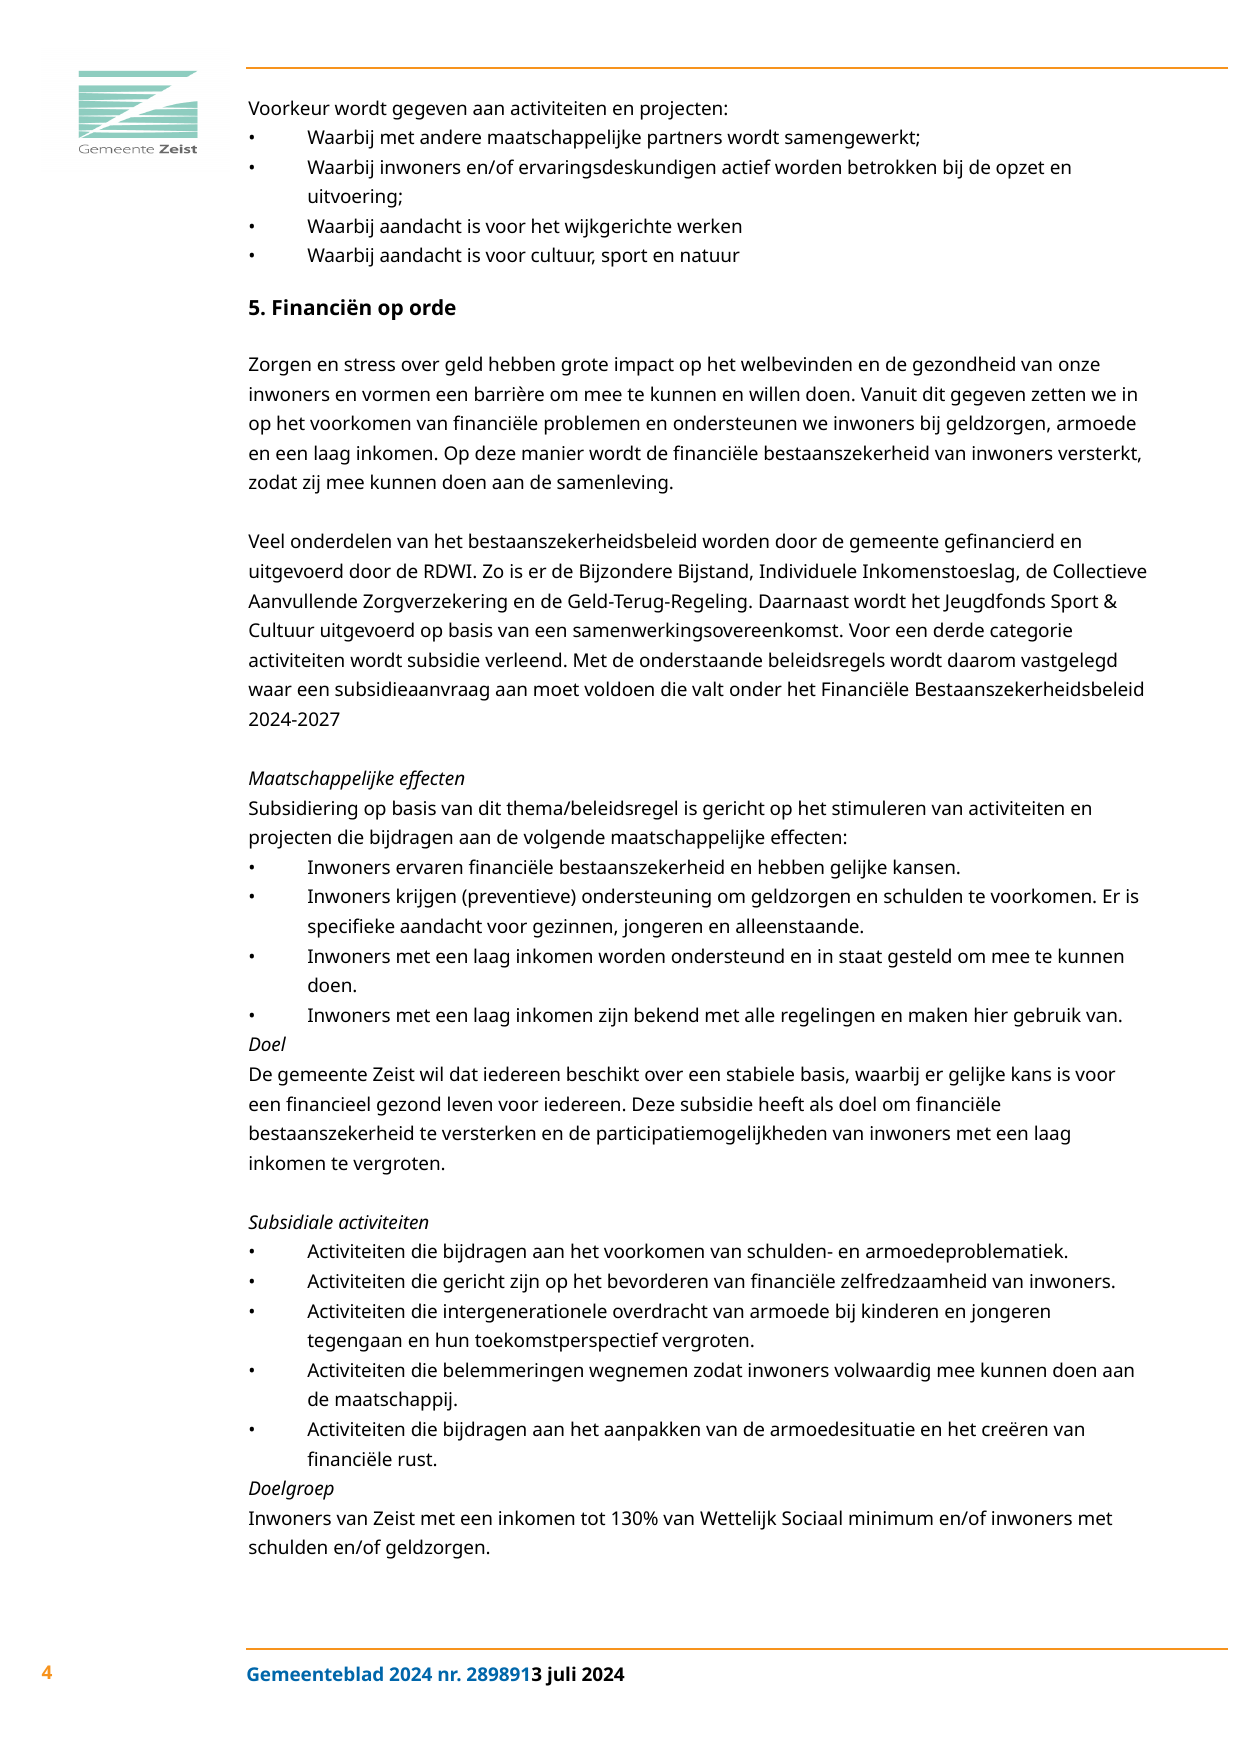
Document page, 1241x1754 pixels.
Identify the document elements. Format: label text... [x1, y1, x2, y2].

text Inwoners van Zeist met een inkomen tot 130% van Wettelijk Sociaal minimum en/of inwoners met schulden en/of geldzorgen. [248, 1505, 1152, 1560]
list Waarbij met andere maatschappelijke partners wordt samengewerkt; [248, 124, 1152, 150]
text Veel onderdelen van het bestaanszekerheidsbeleid worden door de gemeente gefinancierd en uitgevoerd door de RDWI. Zo is er de Bijzondere Bijstand, Individuele Inkomenstoeslag, de Collectieve Aanvullende Zorgverzekering en de Geld-Terug-Regeling. Daarnaast wordt het Jeugdfonds Sport & Cultuur uitgevoerd op basis van een samenwerkingsovereenkomst. Voor een derde categorie activiteiten wordt subsidie verleend. Met de onderstaande beleidsregels wordt daarom vastgelegd waar een subsidieaanvraag aan moet voldoen die valt onder het Financiële Bestaanszekerheidsbeleid 2024-2027 [248, 529, 1152, 732]
list Waarbij aandacht is voor cultuur, sport en natuur [248, 243, 1152, 268]
list Inwoners ervaren financiële bestaanszekerheid en hebben gelijke kansen. [248, 854, 1152, 880]
text Doelgroep [248, 1475, 1152, 1501]
list Waarbij aandacht is voor het wijkgerichte werken [248, 213, 1152, 239]
list Activiteiten die belemmeringen wegnemen zodat inwoners volwaardig mee kunnen doen aan de maatschappij. [248, 1357, 1152, 1412]
text Voorkeur wordt gegeven aan activiteiten en projecten: [248, 95, 1152, 121]
text Subsidiering op basis van dit thema/beleidsregel is gericht op het stimuleren van activiteiten en projecten die bijdragen aan de volgende maatschappelijke effecten: [248, 795, 1152, 850]
text Zorgen en stress over geld hebben grote impact op het welbevinden en de gezondheid van onze inwoners en vormen een barrière om mee te kunnen en willen doen. Vanuit dit gegeven zetten we in op het voorkomen van financiële problemen en ondersteunen we inwoners bij geldzorgen, armoede en een laag inkomen. Op deze manier wordt de financiële bestaanszekerheid van inwoners versterkt, zodat zij mee kunnen doen aan de samenleving. [248, 351, 1152, 495]
list Activiteiten die bijdragen aan het aanpakken van de armoedesituatie en het creëren van financiële rust. [248, 1416, 1152, 1471]
list Waarbij inwoners en/of ervaringsdeskundigen actief worden betrokken bij de opzet en uitvoering; [248, 154, 1152, 209]
list Inwoners krijgen (preventieve) ondersteuning om geldzorgen en schulden te voorkomen. Er is specifieke aandacht voor gezinnen, jongeren en alleenstaande. [248, 884, 1152, 939]
list Activiteiten die gericht zijn op het bevorderen van financiële zelfredzaamheid van inwoners. [248, 1268, 1152, 1294]
list Activiteiten die intergenerationele overdracht van armoede bij kinderen en jongeren tegengaan en hun toekomstperspectief vergroten. [248, 1298, 1152, 1353]
text Doel [248, 1032, 1152, 1057]
list Activiteiten die bijdragen aan het voorkomen van schulden- en armoedeproblematiek. [248, 1239, 1152, 1264]
text Maatschappelijke effecten [248, 765, 1152, 791]
list Inwoners met een laag inkomen zijn bekend met alle regelingen en maken hier gebruik van. [248, 1002, 1152, 1028]
text De gemeente Zeist wil dat iedereen beschikt over een stabiele basis, waarbij er gelijke kans is voor een financieel gezond leven voor iedereen. Deze subsidie heeft als doel om financiële bestaanszekerheid te versterken en de participatiemogelijkheden van inwoners met een laag inkomen te vergroten. [248, 1061, 1152, 1176]
list Inwoners met een laag inkomen worden ondersteund en in staat gesteld om mee te kunnen doen. [248, 943, 1152, 998]
text 5. Financiën op orde [248, 293, 1152, 322]
text Subsidiale activiteiten [248, 1209, 1152, 1235]
picture [41, 47, 231, 172]
